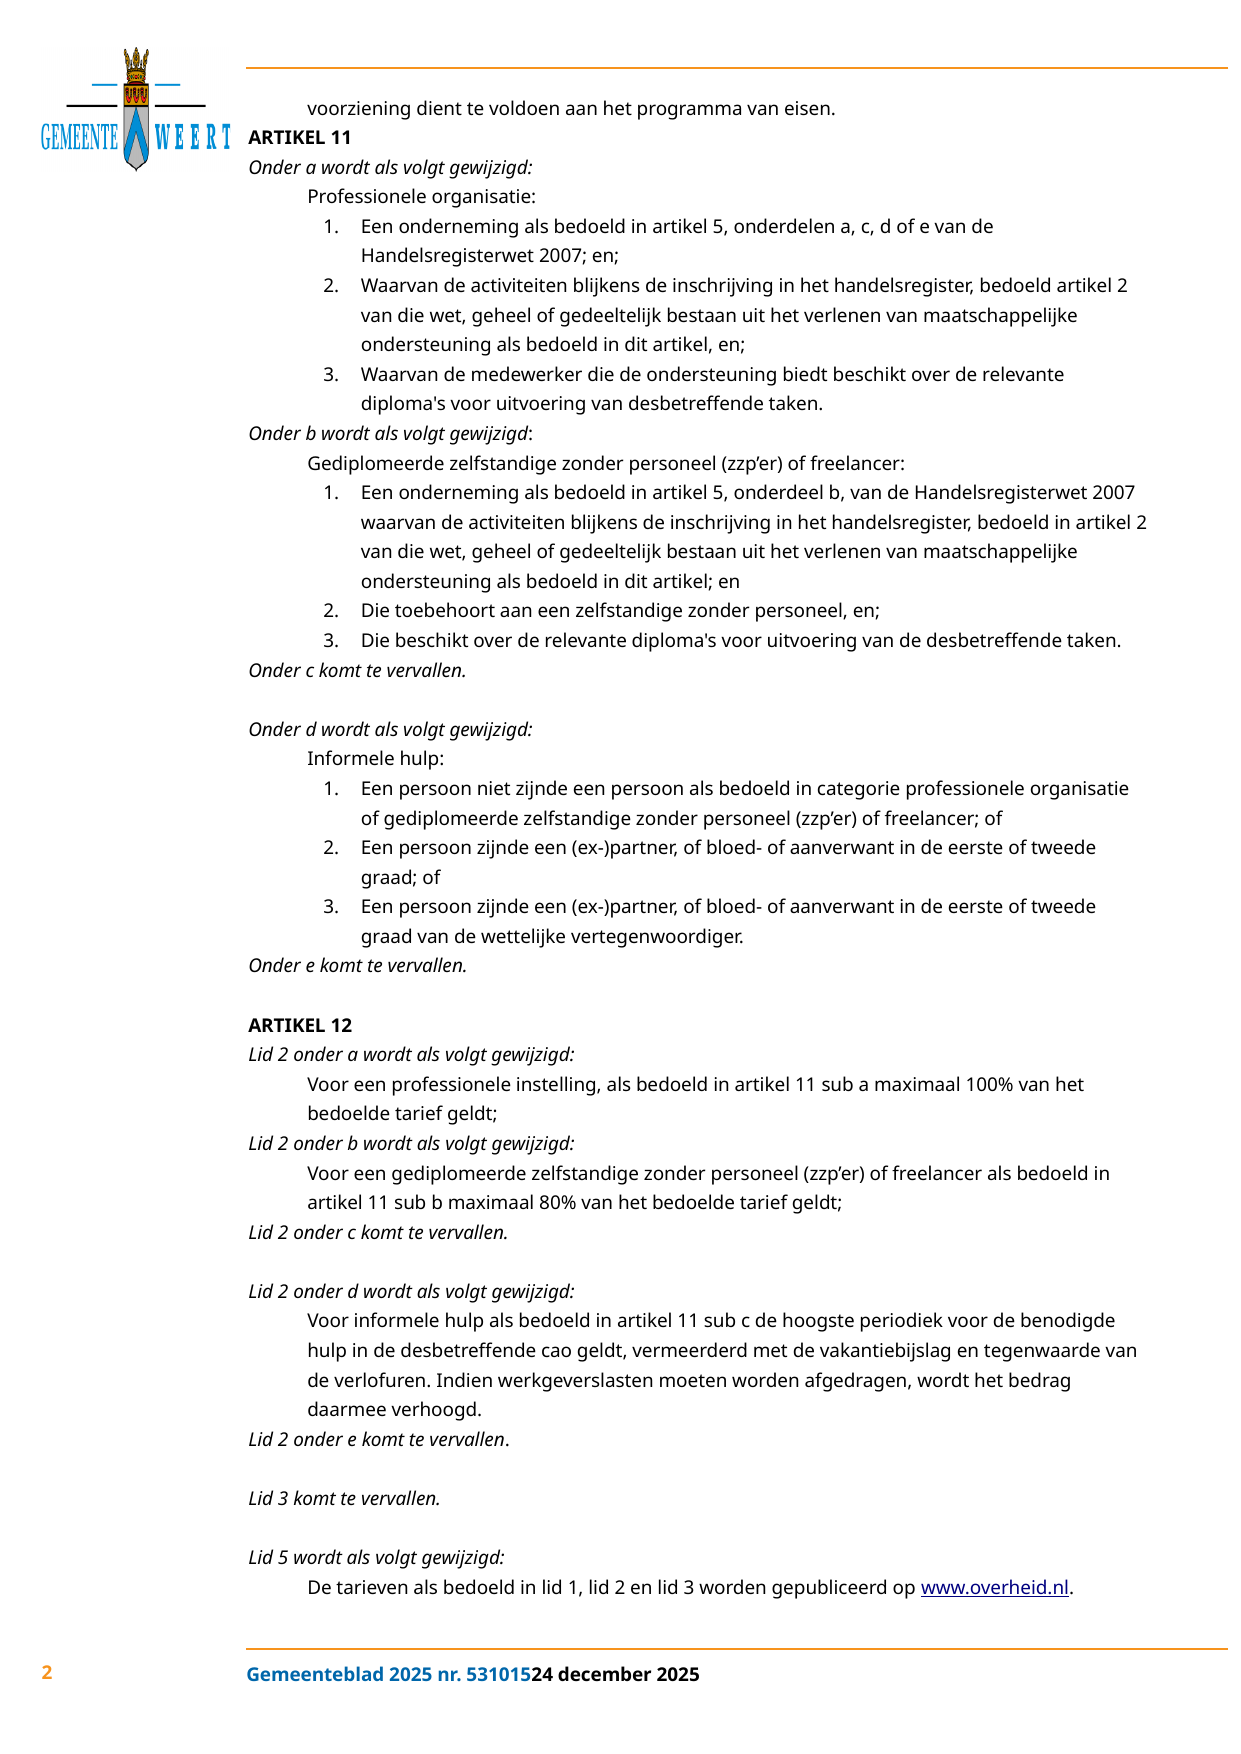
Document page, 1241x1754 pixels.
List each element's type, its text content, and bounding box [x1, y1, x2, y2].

list De tarieven als bedoeld in lid 1, lid 2 en lid 3 worden gepubliceerd op www.overheid.nl. [248, 1574, 1152, 1600]
list Een persoon zijnde een (ex-)partner, of bloed- of aanverwant in de eerste of tweede graad van de wettelijke vertegenwoordiger. [323, 893, 1152, 949]
text Onder d wordt als volgt gewijzigd: [248, 716, 1152, 742]
text Onder c komt te vervallen. [248, 657, 1152, 683]
list Een persoon niet zijnde een persoon als bedoeld in categorie professionele organisatie of gediplomeerde zelfstandige zonder personeel (zzp’er) of freelancer; of [323, 775, 1152, 831]
list voorziening dient te voldoen aan het programma van eisen. [248, 95, 1152, 121]
list Gediplomeerde zelfstandige zonder personeel (zzp’er) of freelancer: [248, 450, 1152, 476]
picture [41, 47, 231, 172]
list Voor informele hulp als bedoeld in artikel 11 sub c de hoogste periodiek voor de benodigde hulp in de desbetreffende cao geldt, vermeerderd met de vakantiebijslag en tegenwaarde van de verlofuren. Indien werkgeverslasten moeten worden afgedragen, wordt het bedrag daarmee verhoogd. [248, 1308, 1152, 1422]
list Die toebehoort aan een zelfstandige zonder personeel, en; [323, 598, 1152, 623]
list Professionele organisatie: [248, 183, 1152, 209]
text Onder a wordt als volgt gewijzigd: [248, 154, 1152, 180]
text Lid 5 wordt als volgt gewijzigd: [248, 1544, 1152, 1570]
text Lid 2 onder a wordt als volgt gewijzigd: [248, 1041, 1152, 1067]
text Lid 2 onder c komt te vervallen. [248, 1219, 1152, 1245]
list Voor een gediplomeerde zelfstandige zonder personeel (zzp’er) of freelancer als bedoeld in artikel 11 sub b maximaal 80% van het bedoelde tarief geldt; [248, 1160, 1152, 1215]
list Een onderneming als bedoeld in artikel 5, onderdelen a, c, d of e van de Handelsregisterwet 2007; en; [323, 213, 1152, 268]
list Informele hulp: [248, 746, 1152, 771]
text Lid 2 onder e komt te vervallen. [248, 1426, 1152, 1452]
list Een persoon zijnde een (ex-)partner, of bloed- of aanverwant in de eerste of tweede graad; of [323, 834, 1152, 890]
list Waarvan de activiteiten blijkens de inschrijving in het handelsregister, bedoeld artikel 2 van die wet, geheel of gedeeltelijk bestaan uit het verlenen van maatschappelijke ondersteuning als bedoeld in dit artikel, en; [323, 272, 1152, 357]
text Lid 3 komt te vervallen. [248, 1485, 1152, 1511]
text Lid 2 onder d wordt als volgt gewijzigd: [248, 1278, 1152, 1304]
text ARTIKEL 12 [248, 1012, 1152, 1038]
list Een onderneming als bedoeld in artikel 5, onderdeel b, van de Handelsregisterwet 2007 waarvan de activiteiten blijkens de inschrijving in het handelsregister, bedoeld in artikel 2 van die wet, geheel of gedeeltelijk bestaan uit het verlenen van maatschappelijke ondersteuning als bedoeld in dit artikel; en [323, 479, 1152, 594]
list Voor een professionele instelling, als bedoeld in artikel 11 sub a maximaal 100% van het bedoelde tarief geldt; [248, 1071, 1152, 1126]
text Lid 2 onder b wordt als volgt gewijzigd: [248, 1130, 1152, 1156]
text Onder e komt te vervallen. [248, 953, 1152, 978]
list Die beschikt over de relevante diploma's voor uitvoering van de desbetreffende taken. [323, 627, 1152, 653]
list Waarvan de medewerker die de ondersteuning biedt beschikt over de relevante diploma's voor uitvoering van desbetreffende taken. [323, 361, 1152, 416]
text Onder b wordt als volgt gewijzigd: [248, 420, 1152, 446]
text ARTIKEL 11 [248, 124, 1152, 150]
